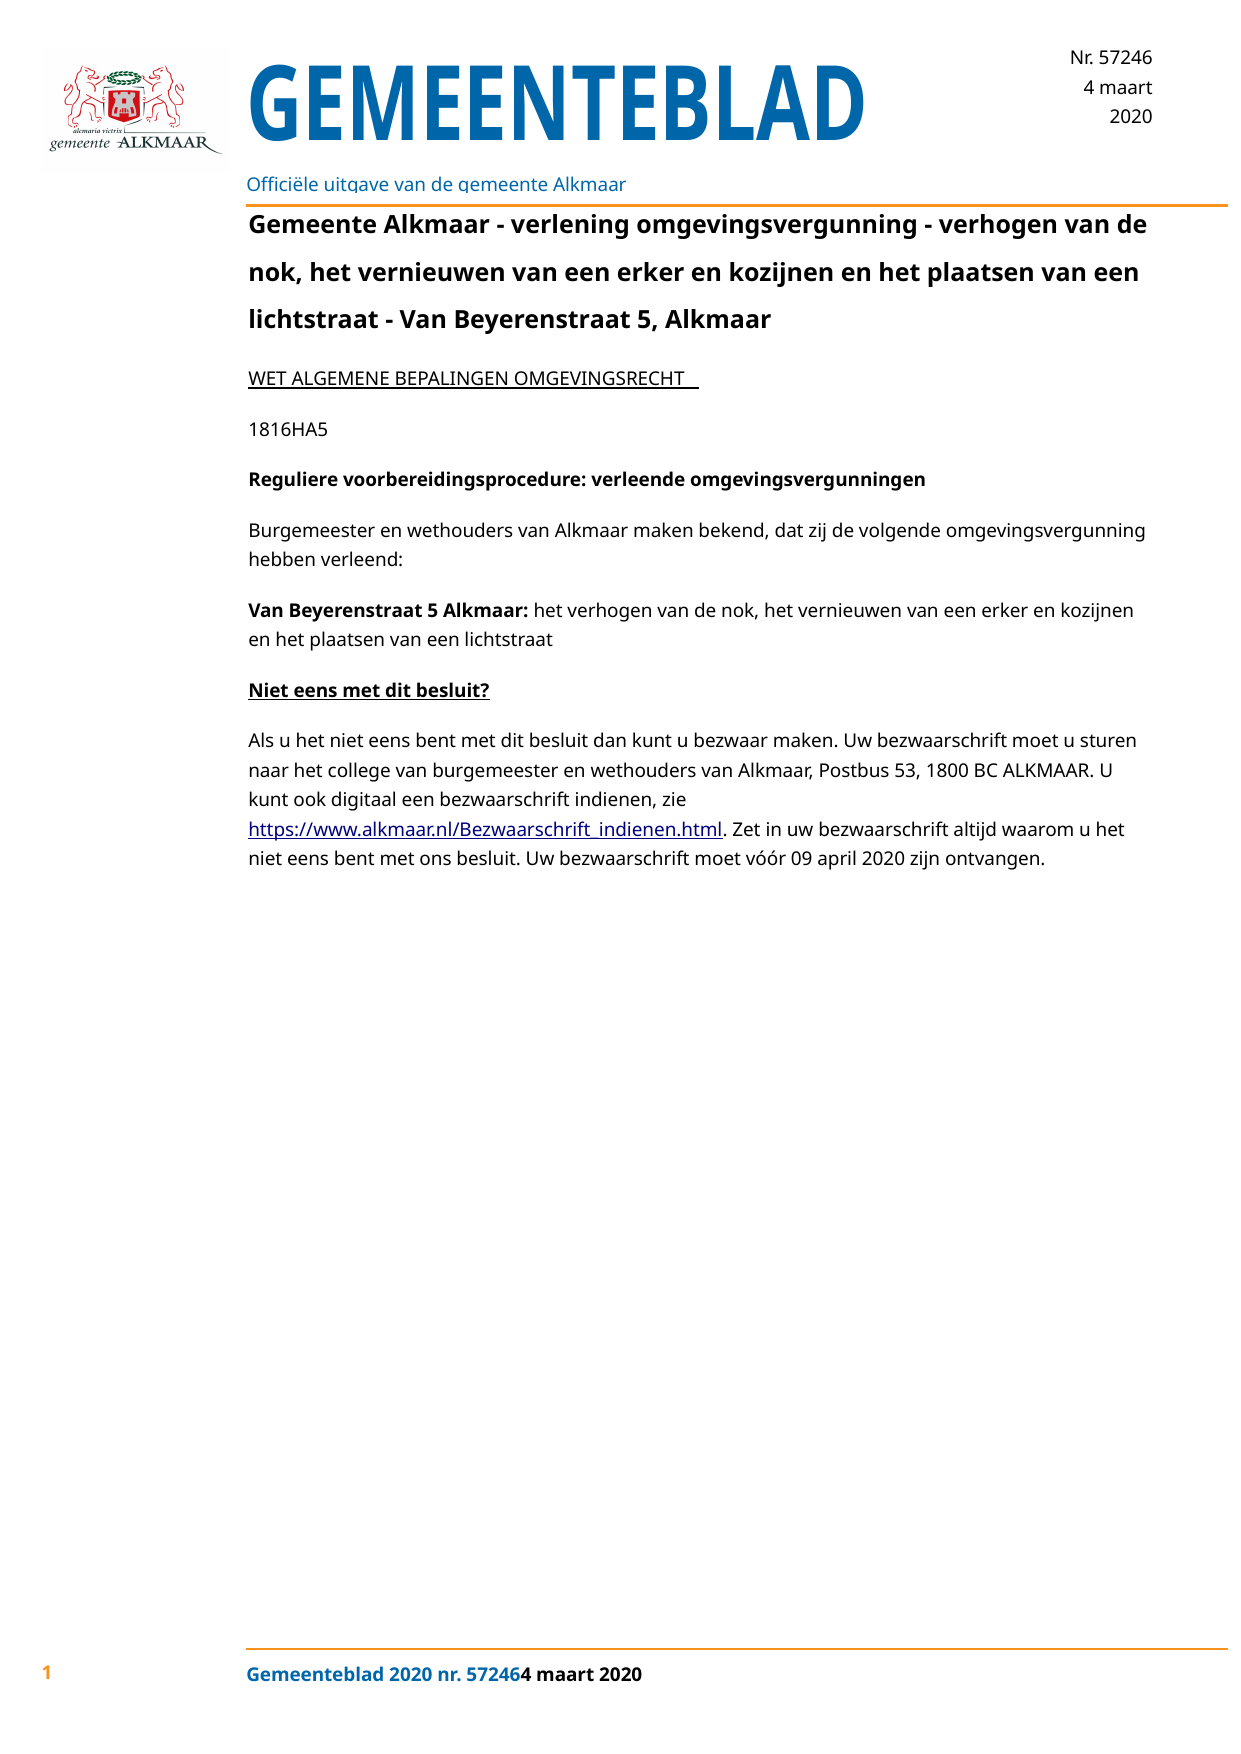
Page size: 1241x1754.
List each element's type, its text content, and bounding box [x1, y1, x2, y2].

text WET ALGEMENE BEPALINGEN OMGEVINGSRECHT [248, 366, 1152, 391]
text Burgemeester en wethouders van Alkmaar maken bekend, dat zij de volgende omgevingsvergunning hebben verleend: [248, 517, 1152, 572]
text Van Beyerenstraat 5 Alkmaar: het verhogen van de nok, het vernieuwen van een erker en kozijnen en het plaatsen van een lichtstraat [248, 597, 1152, 652]
text Niet eens met dit besluit? [248, 677, 1152, 702]
text Gemeente Alkmaar - verlening omgevingsvergunning - verhogen van de nok, het vernieuwen van een erker en kozijnen en het plaatsen van een lichtstraat - Van Beyerenstraat 5, Alkmaar [248, 207, 1152, 336]
text Reguliere voorbereidingsprocedure: verleende omgevingsvergunningen [248, 466, 1152, 492]
text 1816HA5 [248, 416, 1152, 442]
text Als u het niet eens bent met dit besluit dan kunt u bezwaar maken. Uw bezwaarschrift moet u sturen naar het college van burgemeester en wethouders van Alkmaar, Postbus 53, 1800 BC ALKMAAR. U kunt ook digitaal een bezwaarschrift indienen, zie https://www.alkmaar.nl/Bezwaarschrift_indienen.html. Zet in uw bezwaarschrift altijd waarom u het niet eens bent met ons besluit. Uw bezwaarschrift moet vóór 09 april 2020 zijn ontvangen. [248, 727, 1152, 871]
picture [41, 47, 231, 172]
